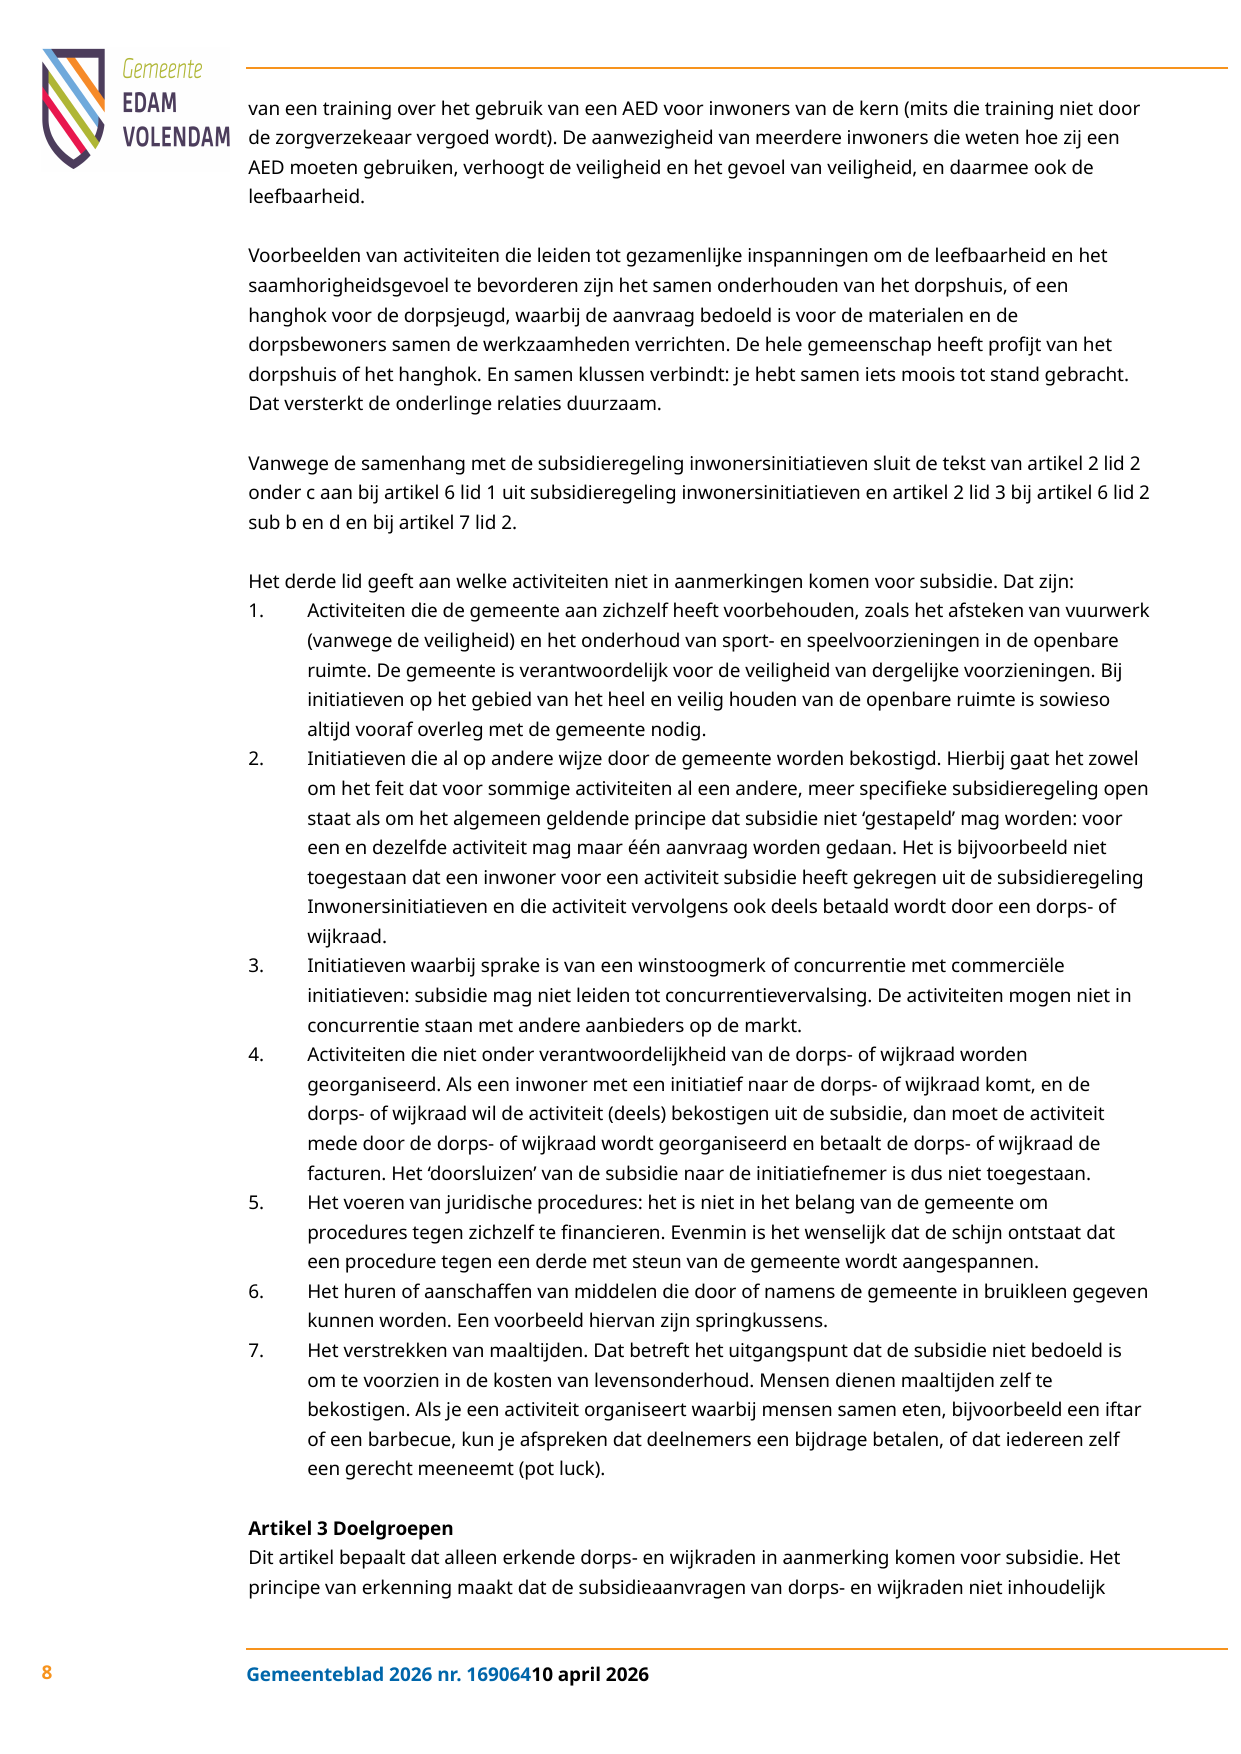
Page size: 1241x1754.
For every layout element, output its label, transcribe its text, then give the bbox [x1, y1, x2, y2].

text Dit artikel bepaalt dat alleen erkende dorps- en wijkraden in aanmerking komen voor subsidie. Het principe van erkenning maakt dat de subsidieaanvragen van dorps- en wijkraden niet inhoudelijk [248, 1544, 1152, 1600]
text van een training over het gebruik van een AED voor inwoners van de kern (mits die training niet door de zorgverzekeaar vergoed wordt). De aanwezigheid van meerdere inwoners die weten hoe zij een AED moeten gebruiken, verhoogt de veiligheid en het gevoel van veiligheid, en daarmee ook de leefbaarheid. [248, 95, 1152, 209]
picture [41, 47, 231, 172]
list Activiteiten die niet onder verantwoordelijkheid van de dorps- of wijkraad worden georganiseerd. Als een inwoner met een initiatief naar de dorps- of wijkraad komt, en de dorps- of wijkraad wil de activiteit (deels) bekostigen uit de subsidie, dan moet de activiteit mede door de dorps- of wijkraad wordt georganiseerd en betaalt de dorps- of wijkraad de facturen. Het ‘doorsluizen’ van de subsidie naar de initiatiefnemer is dus niet toegestaan. [248, 1041, 1152, 1186]
list Het huren of aanschaffen van middelen die door of namens de gemeente in bruikleen gegeven kunnen worden. Een voorbeeld hiervan zijn springkussens. [248, 1278, 1152, 1333]
text Artikel 3 Doelgroepen [248, 1515, 1152, 1541]
list Het verstrekken van maaltijden. Dat betreft het uitgangspunt dat de subsidie niet bedoeld is om te voorzien in de kosten van levensonderhoud. Mensen dienen maaltijden zelf te bekostigen. Als je een activiteit organiseert waarbij mensen samen eten, bijvoorbeeld een iftar of een barbecue, kun je afspreken dat deelnemers een bijdrage betalen, of dat iedereen zelf een gerecht meeneemt (pot luck). [248, 1337, 1152, 1481]
list Het voeren van juridische procedures: het is niet in het belang van de gemeente om procedures tegen zichzelf te financieren. Evenmin is het wenselijk dat de schijn ontstaat dat een procedure tegen een derde met steun van de gemeente wordt aangespannen. [248, 1189, 1152, 1274]
text Het derde lid geeft aan welke activiteiten niet in aanmerkingen komen voor subsidie. Dat zijn: [248, 568, 1152, 594]
list Activiteiten die de gemeente aan zichzelf heeft voorbehouden, zoals het afsteken van vuurwerk (vanwege de veiligheid) en het onderhoud van sport- en speelvoorzieningen in de openbare ruimte. De gemeente is verantwoordelijk voor de veiligheid van dergelijke voorzieningen. Bij initiatieven op het gebied van het heel en veilig houden van de openbare ruimte is sowieso altijd vooraf overleg met de gemeente nodig. [248, 598, 1152, 742]
text Vanwege de samenhang met de subsidieregeling inwonersinitiatieven sluit de tekst van artikel 2 lid 2 onder c aan bij artikel 6 lid 1 uit subsidieregeling inwonersinitiatieven en artikel 2 lid 3 bij artikel 6 lid 2 sub b en d en bij artikel 7 lid 2. [248, 450, 1152, 535]
list Initiatieven die al op andere wijze door de gemeente worden bekostigd. Hierbij gaat het zowel om het feit dat voor sommige activiteiten al een andere, meer specifieke subsidieregeling open staat als om het algemeen geldende principe dat subsidie niet ‘gestapeld’ mag worden: voor een en dezelfde activiteit mag maar één aanvraag worden gedaan. Het is bijvoorbeeld niet toegestaan dat een inwoner voor een activiteit subsidie heeft gekregen uit de subsidieregeling Inwonersinitiatieven en die activiteit vervolgens ook deels betaald wordt door een dorps- of wijkraad. [248, 746, 1152, 949]
text Voorbeelden van activiteiten die leiden tot gezamenlijke inspanningen om de leefbaarheid en het saamhorigheidsgevoel te bevorderen zijn het samen onderhouden van het dorpshuis, of een hanghok voor de dorpsjeugd, waarbij de aanvraag bedoeld is voor de materialen en de dorpsbewoners samen de werkzaamheden verrichten. De hele gemeenschap heeft profijt van het dorpshuis of het hanghok. En samen klussen verbindt: je hebt samen iets moois tot stand gebracht. Dat versterkt de onderlinge relaties duurzaam. [248, 243, 1152, 416]
list Initiatieven waarbij sprake is van een winstoogmerk of concurrentie met commerciële initiatieven: subsidie mag niet leiden tot concurrentievervalsing. De activiteiten mogen niet in concurrentie staan met andere aanbieders op de markt. [248, 953, 1152, 1038]
